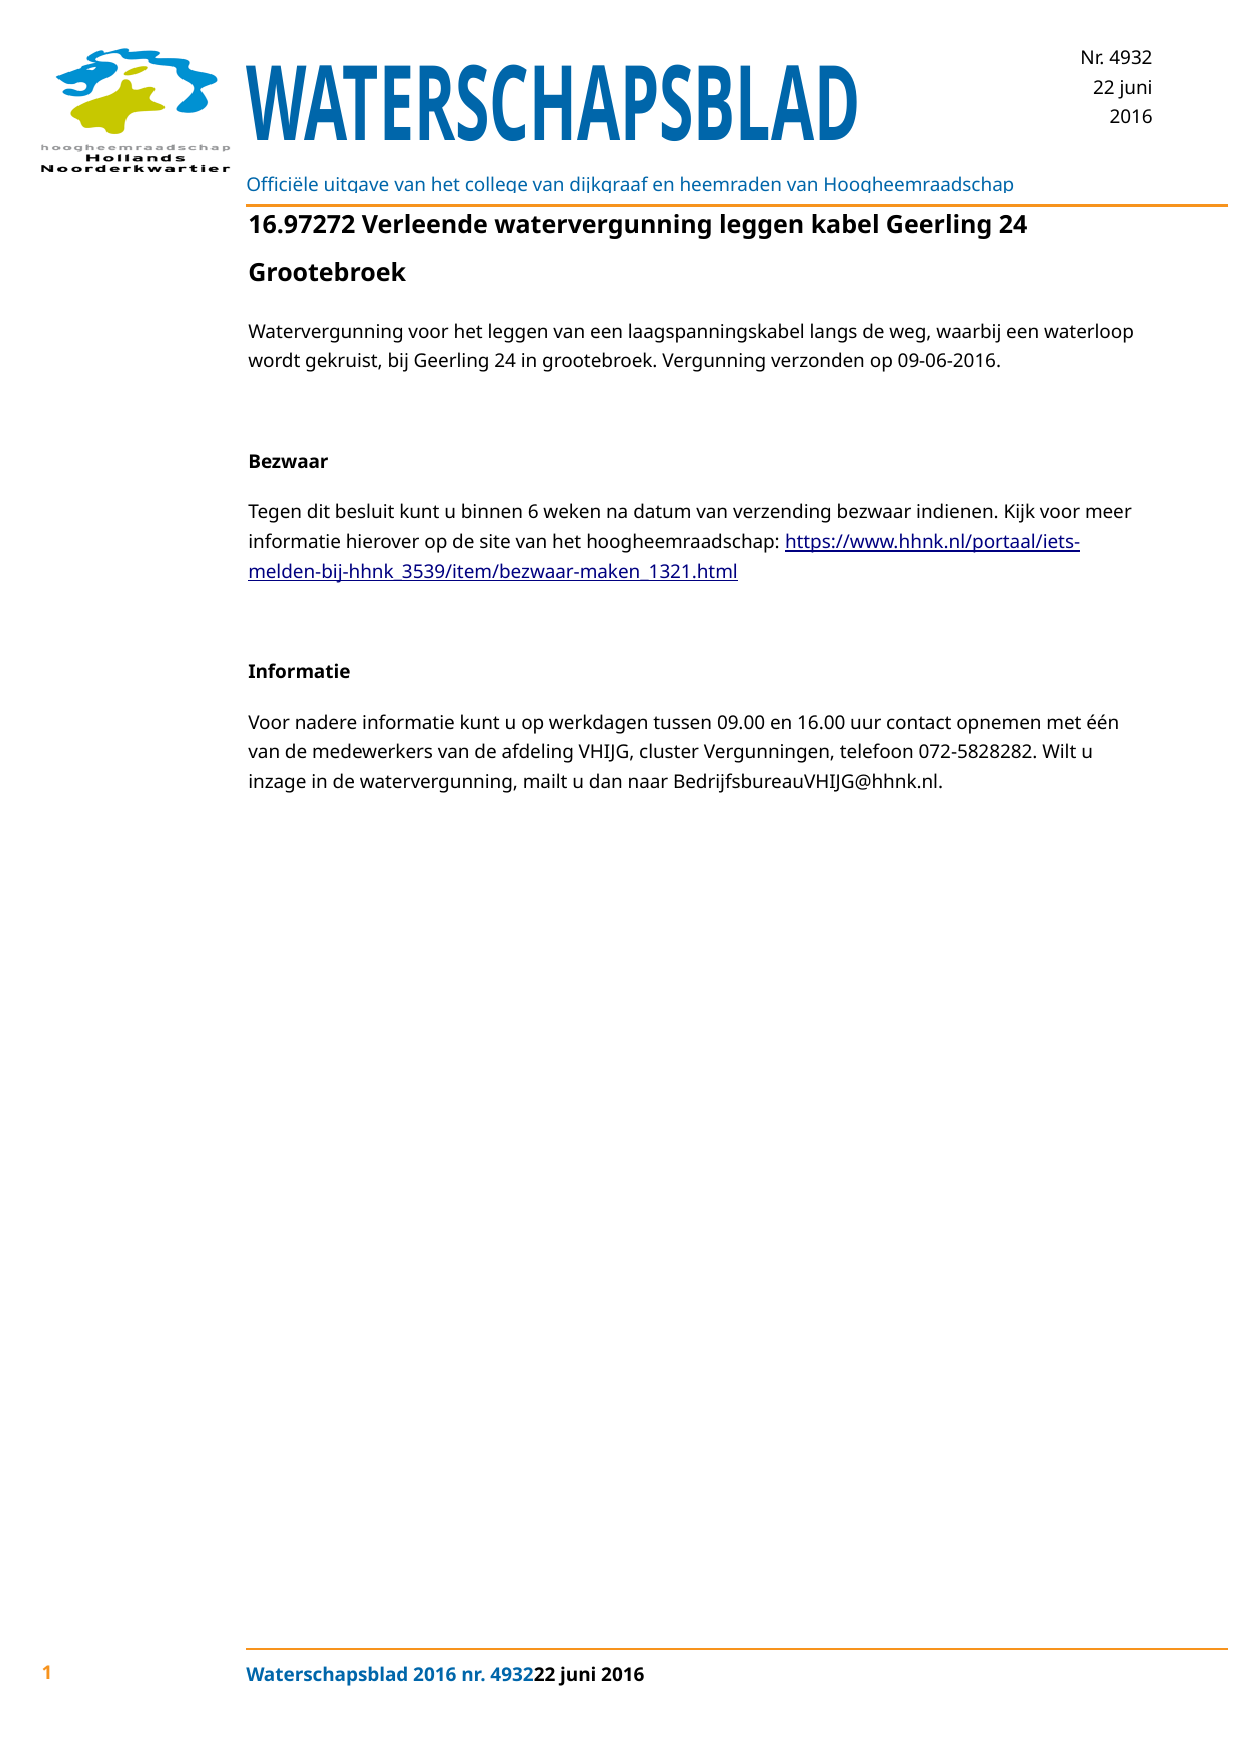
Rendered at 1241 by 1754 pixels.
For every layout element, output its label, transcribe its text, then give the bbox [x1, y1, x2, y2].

text Watervergunning voor het leggen van een laagspanningskabel langs de weg, waarbij een waterloop wordt gekruist, bij Geerling 24 in grootebroek. Vergunning verzonden op 09-06-2016. [248, 318, 1152, 373]
text Tegen dit besluit kunt u binnen 6 weken na datum van verzending bezwaar indienen. Kijk voor meer informatie hierover op de site van het hoogheemraadschap: https://www.hhnk.nl/portaal/iets-melden-bij-hhnk_3539/item/bezwaar-maken_1321.html [248, 499, 1152, 584]
text Informatie [248, 659, 1152, 684]
text Bezwaar [248, 448, 1152, 474]
text Voor nadere informatie kunt u op werkdagen tussen 09.00 en 16.00 uur contact opnemen met één van de medewerkers van de afdeling VHIJG, cluster Vergunningen, telefoon 072-5828282. Wilt u inzage in de watervergunning, mailt u dan naar BedrijfsbureauVHIJG@hhnk.nl. [248, 709, 1152, 794]
picture [41, 47, 231, 172]
text 16.97272 Verleende watervergunning leggen kabel Geerling 24 Grootebroek [248, 207, 1152, 288]
